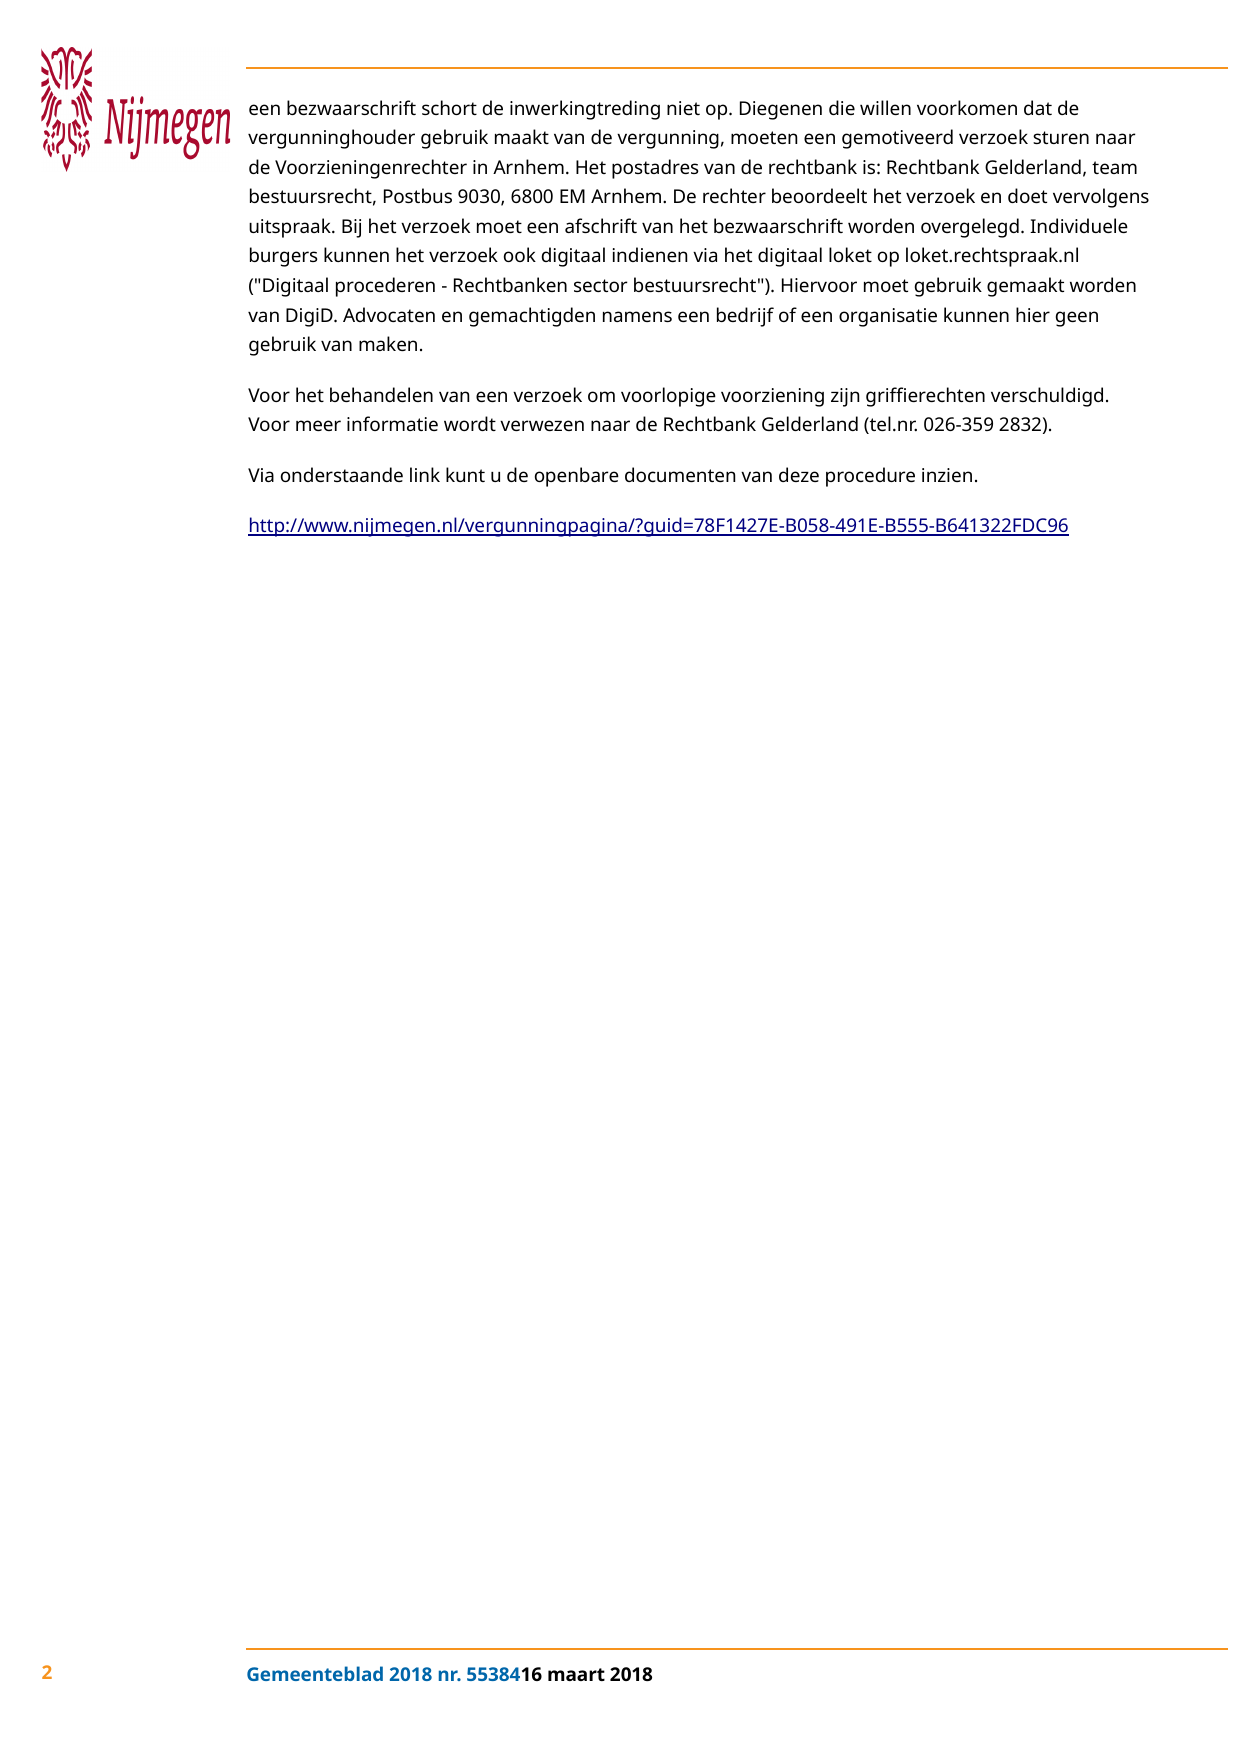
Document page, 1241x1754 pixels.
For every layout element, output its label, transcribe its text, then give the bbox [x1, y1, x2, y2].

text Via onderstaande link kunt u de openbare documenten van deze procedure inzien. [248, 462, 1152, 488]
text Voor het behandelen van een verzoek om voorlopige voorziening zijn griffierechten verschuldigd. Voor meer informatie wordt verwezen naar de Rechtbank Gelderland (tel.nr. 026-359 2832). [248, 382, 1152, 437]
text een bezwaarschrift schort de inwerkingtreding niet op. Diegenen die willen voorkomen dat de vergunninghouder gebruik maakt van de vergunning, moeten een gemotiveerd verzoek sturen naar de Voorzieningenrechter in Arnhem. Het postadres van de rechtbank is: Rechtbank Gelderland, team bestuursrecht, Postbus 9030, 6800 EM Arnhem. De rechter beoordeelt het verzoek en doet vervolgens uitspraak. Bij het verzoek moet een afschrift van het bezwaarschrift worden overgelegd. Individuele burgers kunnen het verzoek ook digitaal indienen via het digitaal loket op loket.rechtspraak.nl ("Digitaal procederen - Rechtbanken sector bestuursrecht"). Hiervoor moet gebruik gemaakt worden van DigiD. Advocaten en gemachtigden namens een bedrijf of een organisatie kunnen hier geen gebruik van maken. [248, 95, 1152, 357]
picture [41, 47, 231, 172]
text http://www.nijmegen.nl/vergunningpagina/?guid=78F1427E-B058-491E-B555-B641322FDC96 [248, 512, 1152, 538]
